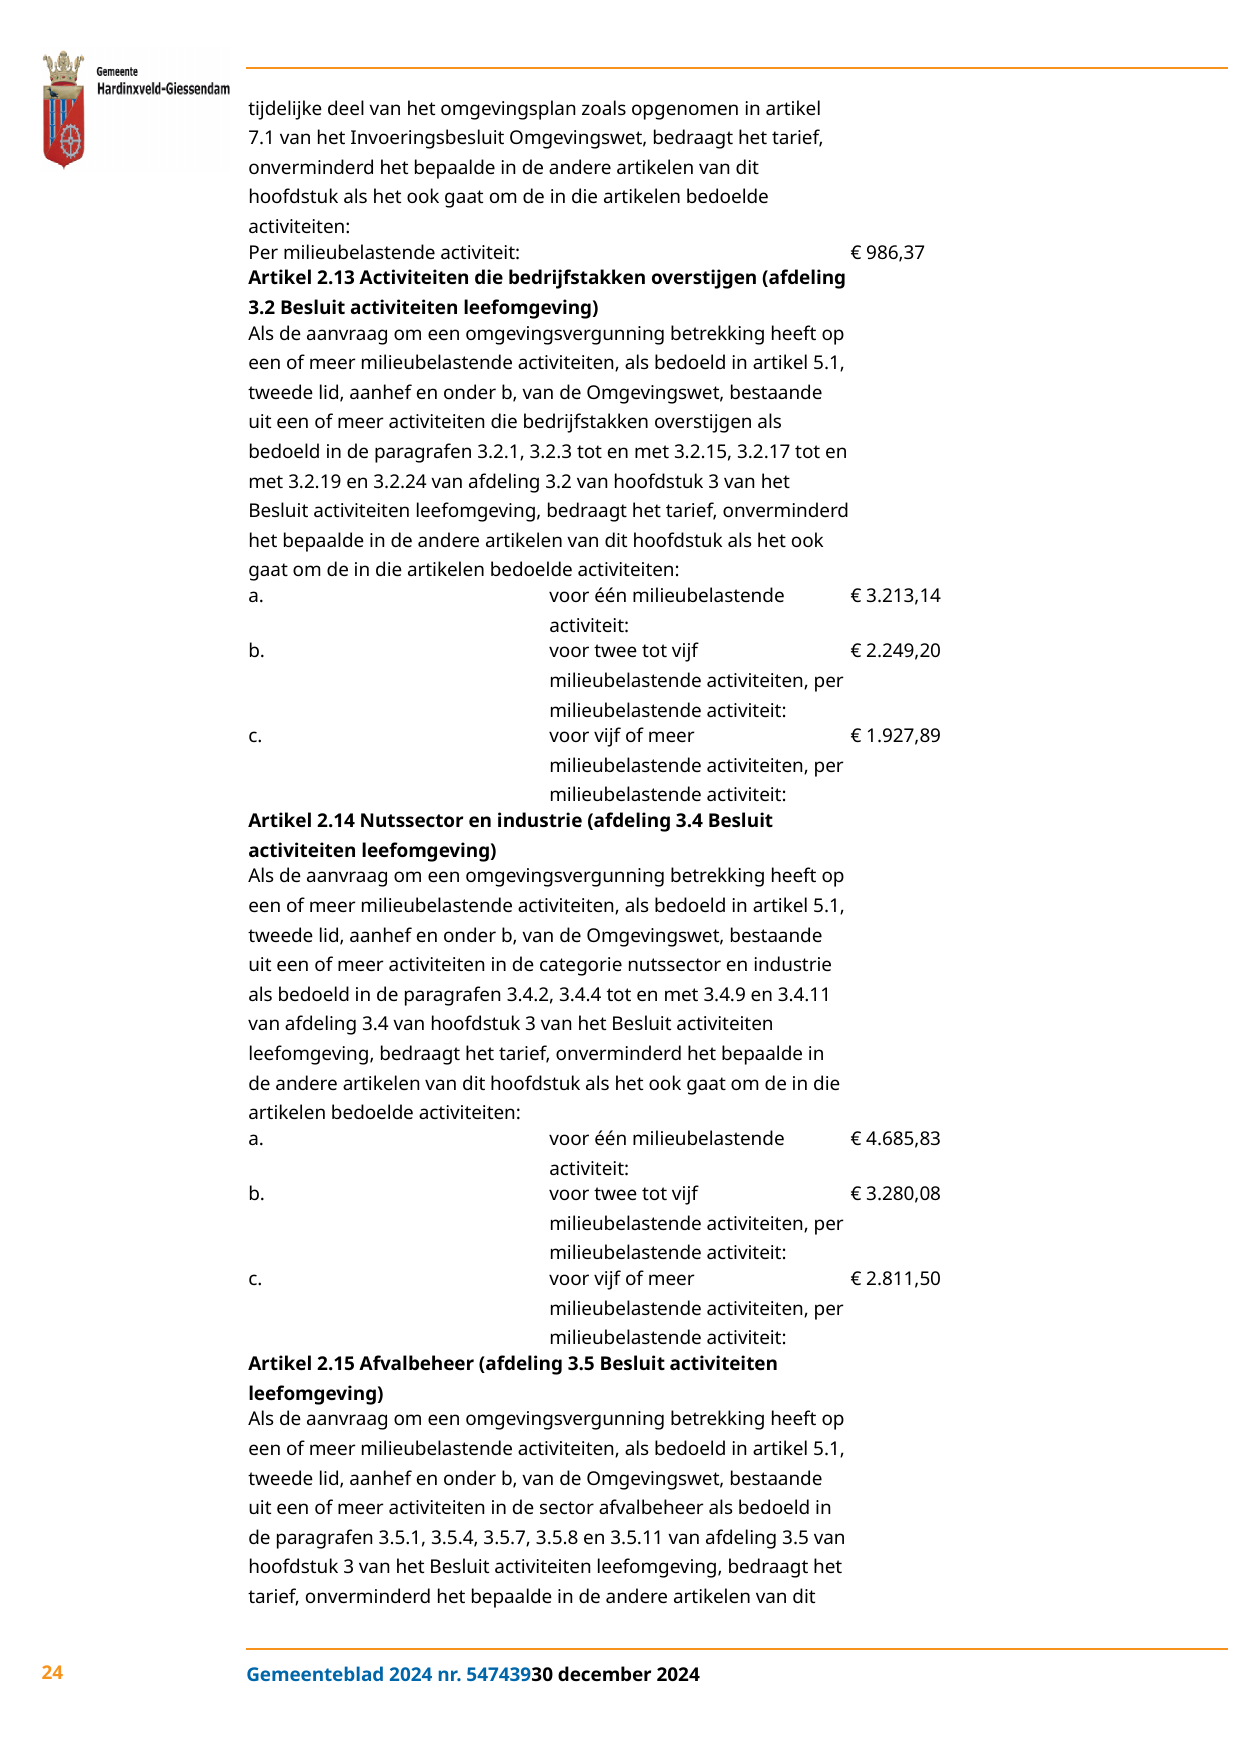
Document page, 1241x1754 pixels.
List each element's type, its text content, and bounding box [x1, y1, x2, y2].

table_cell € 1.927,89 [850, 723, 1152, 807]
table_cell Per milieubelastende activiteit: [248, 239, 850, 264]
table_cell € 2.811,50 [850, 1265, 1152, 1350]
table_cell [850, 265, 1152, 320]
table_cell [850, 320, 1152, 582]
table_cell voor één milieubelastende activiteit: [549, 582, 850, 638]
table_cell Artikel 2.14 Nutssector en industrie (afdeling 3.4 Besluit activiteiten leefomgeving) [248, 808, 850, 863]
table_cell € 2.249,20 [850, 638, 1152, 722]
table_cell [850, 1350, 1152, 1406]
table_cell a. [248, 582, 549, 638]
table_cell c. [248, 1265, 549, 1350]
table_cell [850, 808, 1152, 863]
table_cell [850, 1406, 1152, 1609]
table_cell voor één milieubelastende activiteit: [549, 1125, 850, 1180]
table_cell Als de aanvraag om een omgevingsvergunning betrekking heeft op een of meer milieubelastende activiteiten, als bedoeld in artikel 5.1, tweede lid, aanhef en onder b, van de Omgevingswet, bestaande uit een of meer activiteiten in de sector afvalbeheer als bedoeld in de paragrafen 3.5.1, 3.5.4, 3.5.7, 3.5.8 en 3.5.11 van afdeling 3.5 van hoofdstuk 3 van het Besluit activiteiten leefomgeving, bedraagt het tarief, onverminderd het bepaalde in de andere artikelen van dit [248, 1406, 850, 1609]
table_cell c. [248, 723, 549, 807]
table_cell € 4.685,83 [850, 1125, 1152, 1180]
table_cell voor twee tot vijf milieubelastende activiteiten, per milieubelastende activiteit: [549, 1180, 850, 1265]
table_cell [850, 95, 1152, 239]
table_cell Artikel 2.13 Activiteiten die bedrijfstakken overstijgen (afdeling 3.2 Besluit activiteiten leefomgeving) [248, 265, 850, 320]
table_cell Als de aanvraag om een omgevingsvergunning betrekking heeft op een of meer milieubelastende activiteiten, als bedoeld in artikel 5.1, tweede lid, aanhef en onder b, van de Omgevingswet, bestaande uit een of meer activiteiten in de categorie nutssector en industrie als bedoeld in de paragrafen 3.4.2, 3.4.4 tot en met 3.4.9 en 3.4.11 van afdeling 3.4 van hoofdstuk 3 van het Besluit activiteiten leefomgeving, bedraagt het tarief, onverminderd het bepaalde in de andere artikelen van dit hoofdstuk als het ook gaat om de in die artikelen bedoelde activiteiten: [248, 863, 850, 1125]
table_cell € 3.213,14 [850, 582, 1152, 638]
table_cell voor twee tot vijf milieubelastende activiteiten, per milieubelastende activiteit: [549, 638, 850, 722]
table_cell € 986,37 [850, 239, 1152, 264]
table_cell Artikel 2.15 Afvalbeheer (afdeling 3.5 Besluit activiteiten leefomgeving) [248, 1350, 850, 1406]
table_cell € 3.280,08 [850, 1180, 1152, 1265]
table_cell [850, 863, 1152, 1125]
table_cell voor vijf of meer milieubelastende activiteiten, per milieubelastende activiteit: [549, 1265, 850, 1350]
table_cell a. [248, 1125, 549, 1180]
table_cell Als de aanvraag om een omgevingsvergunning betrekking heeft op een of meer milieubelastende activiteiten, als bedoeld in artikel 5.1, tweede lid, aanhef en onder b, van de Omgevingswet, bestaande uit een of meer activiteiten die bedrijfstakken overstijgen als bedoeld in de paragrafen 3.2.1, 3.2.3 tot en met 3.2.15, 3.2.17 tot en met 3.2.19 en 3.2.24 van afdeling 3.2 van hoofdstuk 3 van het Besluit activiteiten leefomgeving, bedraagt het tarief, onverminderd het bepaalde in de andere artikelen van dit hoofdstuk als het ook gaat om de in die artikelen bedoelde activiteiten: [248, 320, 850, 582]
table_cell b. [248, 1180, 549, 1265]
table_cell b. [248, 638, 549, 722]
picture [41, 47, 231, 172]
table_cell tijdelijke deel van het omgevingsplan zoals opgenomen in artikel 7.1 van het Invoeringsbesluit Omgevingswet, bedraagt het tarief, onverminderd het bepaalde in de andere artikelen van dit hoofdstuk als het ook gaat om de in die artikelen bedoelde activiteiten: [248, 95, 850, 239]
table_cell voor vijf of meer milieubelastende activiteiten, per milieubelastende activiteit: [549, 723, 850, 807]
